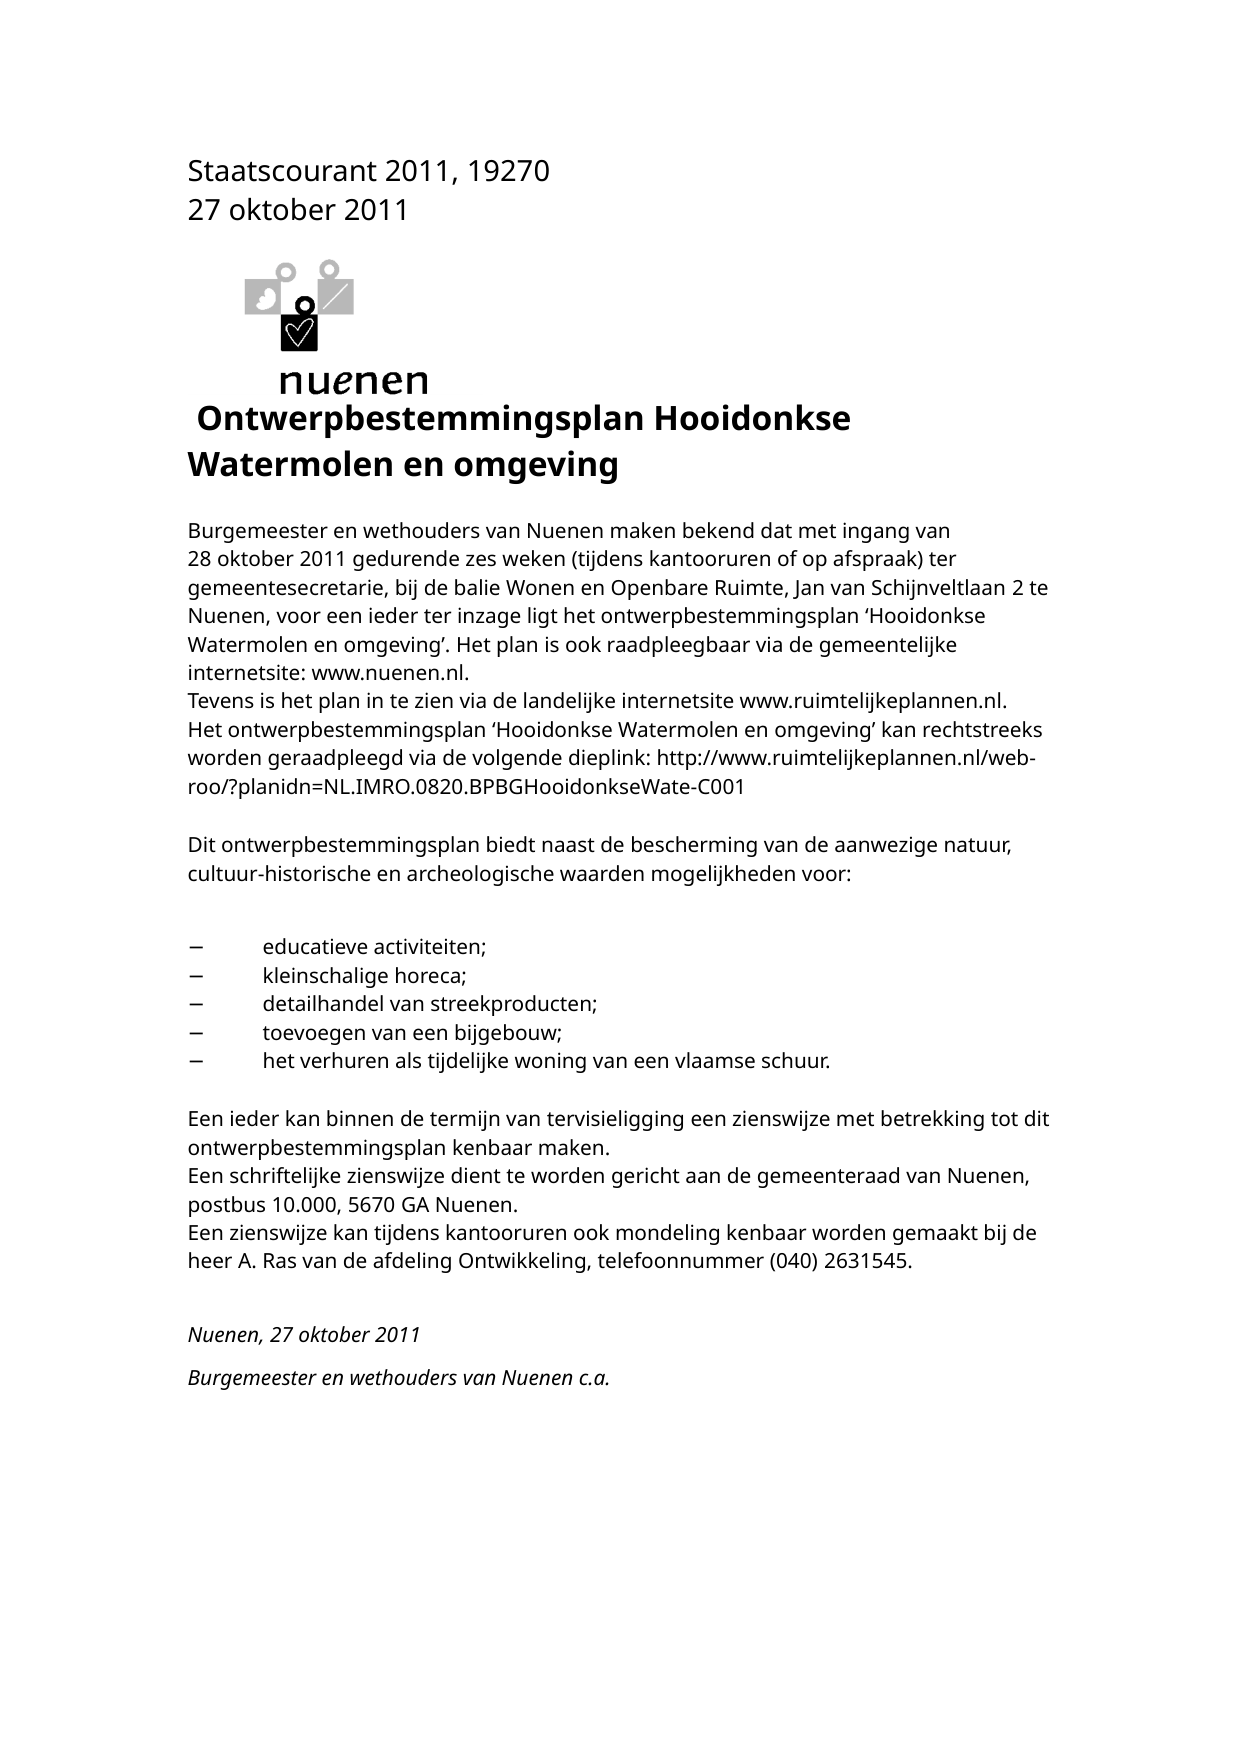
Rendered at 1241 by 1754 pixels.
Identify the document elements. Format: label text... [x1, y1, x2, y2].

picture [187, 258, 484, 395]
list toevoegen van een bijgebouw; [187, 1018, 1053, 1046]
text Tevens is het plan in te zien via de landelijke internetsite www.ruimtelijkeplannen.nl. [187, 687, 1053, 715]
list educatieve activiteiten; [187, 932, 1053, 961]
subtitle Ontwerpbestemmingsplan Hooidonkse Watermolen en omgeving [187, 271, 1053, 486]
text Een schriftelijke zienswijze dient te worden gericht aan de gemeenteraad van Nuenen, postbus 10.000, 5670 GA Nuenen. [187, 1161, 1053, 1218]
text Het ontwerpbestemmingsplan ‘Hooidonkse Watermolen en omgeving’ kan rechtstreeks worden geraadpleegd via de volgende dieplink: http://www.ruimtelijkeplannen.nl/web-roo/?planidn=NL.IMRO.0820.BPBGHooidonkseWate-C001 [187, 715, 1053, 800]
text Nuenen, 27 oktober 2011 [187, 1320, 1053, 1348]
text Burgemeester en wethouders van Nuenen c.a. [187, 1363, 1053, 1392]
text Een ieder kan binnen de termijn van tervisieligging een zienswijze met betrekking tot dit ontwerpbestemmingsplan kenbaar maken. [187, 1104, 1053, 1161]
list kleinschalige horeca; [187, 961, 1053, 989]
text Dit ontwerpbestemmingsplan biedt naast de bescherming van de aanwezige natuur, cultuur-historische en archeologische waarden mogelijkheden voor: [187, 830, 1053, 887]
list detailhandel van streekproducten; [187, 989, 1053, 1018]
text 27 oktober 2011 [187, 190, 1053, 229]
text Burgemeester en wethouders van Nuenen maken bekend dat met ingang van 28 oktober 2011 gedurende zes weken (tijdens kantooruren of op afspraak) ter gemeentesecretarie, bij de balie Wonen en Openbare Ruimte, Jan van Schijnveltlaan 2 te Nuenen, voor een ieder ter inzage ligt het ontwerpbestemmingsplan ‘Hooidonkse Watermolen en omgeving’. Het plan is ook raadpleegbaar via de gemeentelijke internetsite: www.nuenen.nl. [187, 516, 1053, 687]
list het verhuren als tijdelijke woning van een vlaamse schuur. [187, 1046, 1053, 1074]
text Staatscourant 2011, 19270 [187, 150, 1053, 190]
text Een zienswijze kan tijdens kantooruren ook mondeling kenbaar worden gemaakt bij de heer A. Ras van de afdeling Ontwikkeling, telefoonnummer (040) 2631545. [187, 1218, 1053, 1275]
